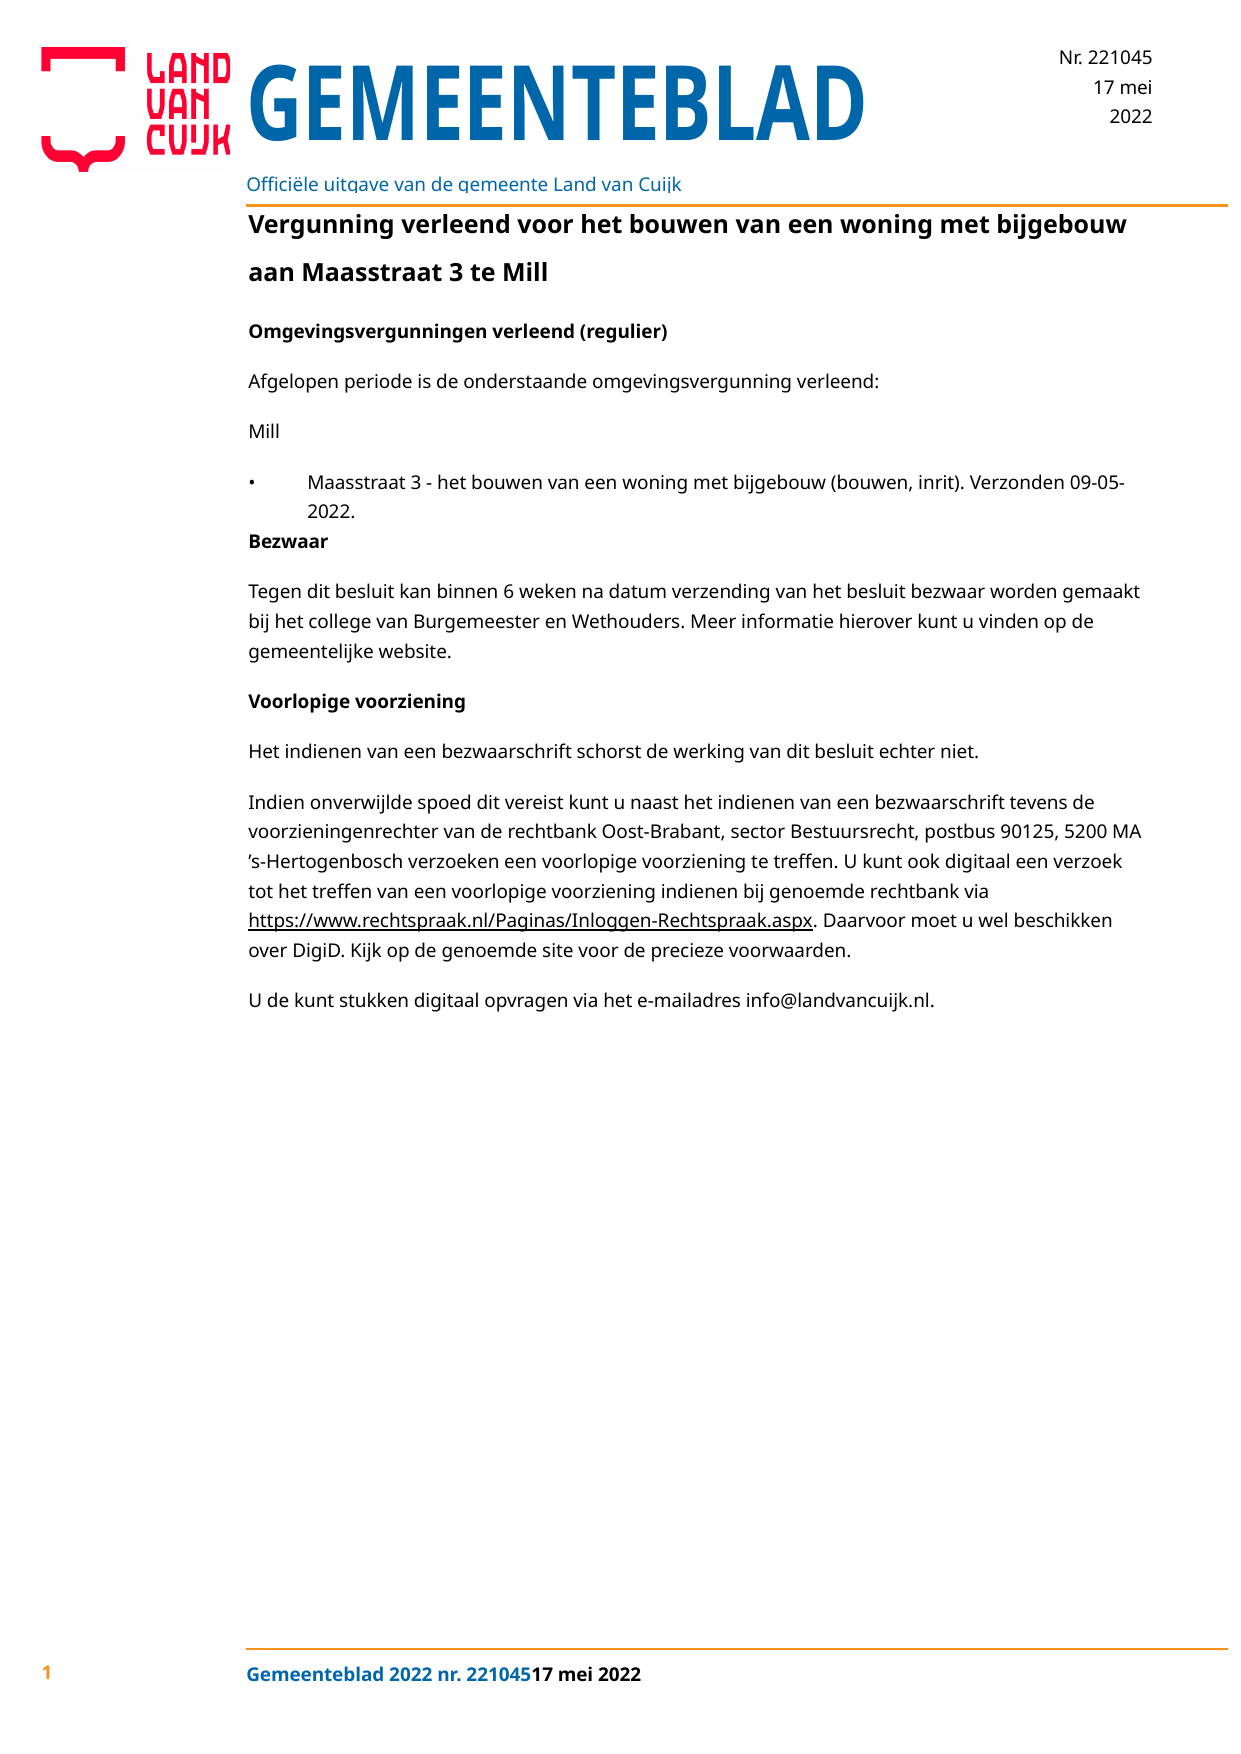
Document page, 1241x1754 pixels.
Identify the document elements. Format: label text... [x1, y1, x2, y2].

list Maasstraat 3 - het bouwen van een woning met bijgebouw (bouwen, inrit). Verzonden 09-05-2022. [248, 469, 1152, 524]
text Bezwaar [248, 528, 1152, 554]
text U de kunt stukken digitaal opvragen via het e-mailadres info@landvancuijk.nl. [248, 987, 1152, 1013]
text Mill [248, 419, 1152, 444]
text Voorlopige voorziening [248, 688, 1152, 714]
text Afgelopen periode is de onderstaande omgevingsvergunning verleend: [248, 368, 1152, 394]
text Omgevingsvergunningen verleend (regulier) [248, 318, 1152, 344]
text Tegen dit besluit kan binnen 6 weken na datum verzending van het besluit bezwaar worden gemaakt bij het college van Burgemeester en Wethouders. Meer informatie hierover kunt u vinden op de gemeentelijke website. [248, 579, 1152, 664]
picture [41, 47, 231, 172]
text Indien onverwijlde spoed dit vereist kunt u naast het indienen van een bezwaarschrift tevens de voorzieningenrechter van de rechtbank Oost-Brabant, sector Bestuursrecht, postbus 90125, 5200 MA ’s-Hertogenbosch verzoeken een voorlopige voorziening te treffen. U kunt ook digitaal een verzoek tot het treffen van een voorlopige voorziening indienen bij genoemde rechtbank via https://www.rechtspraak.nl/Paginas/Inloggen-Rechtspraak.aspx. Daarvoor moet u wel beschikken over DigiD. Kijk op de genoemde site voor de precieze voorwaarden. [248, 789, 1152, 963]
text Vergunning verleend voor het bouwen van een woning met bijgebouw aan Maasstraat 3 te Mill [248, 207, 1152, 288]
text Het indienen van een bezwaarschrift schorst de werking van dit besluit echter niet. [248, 739, 1152, 764]
